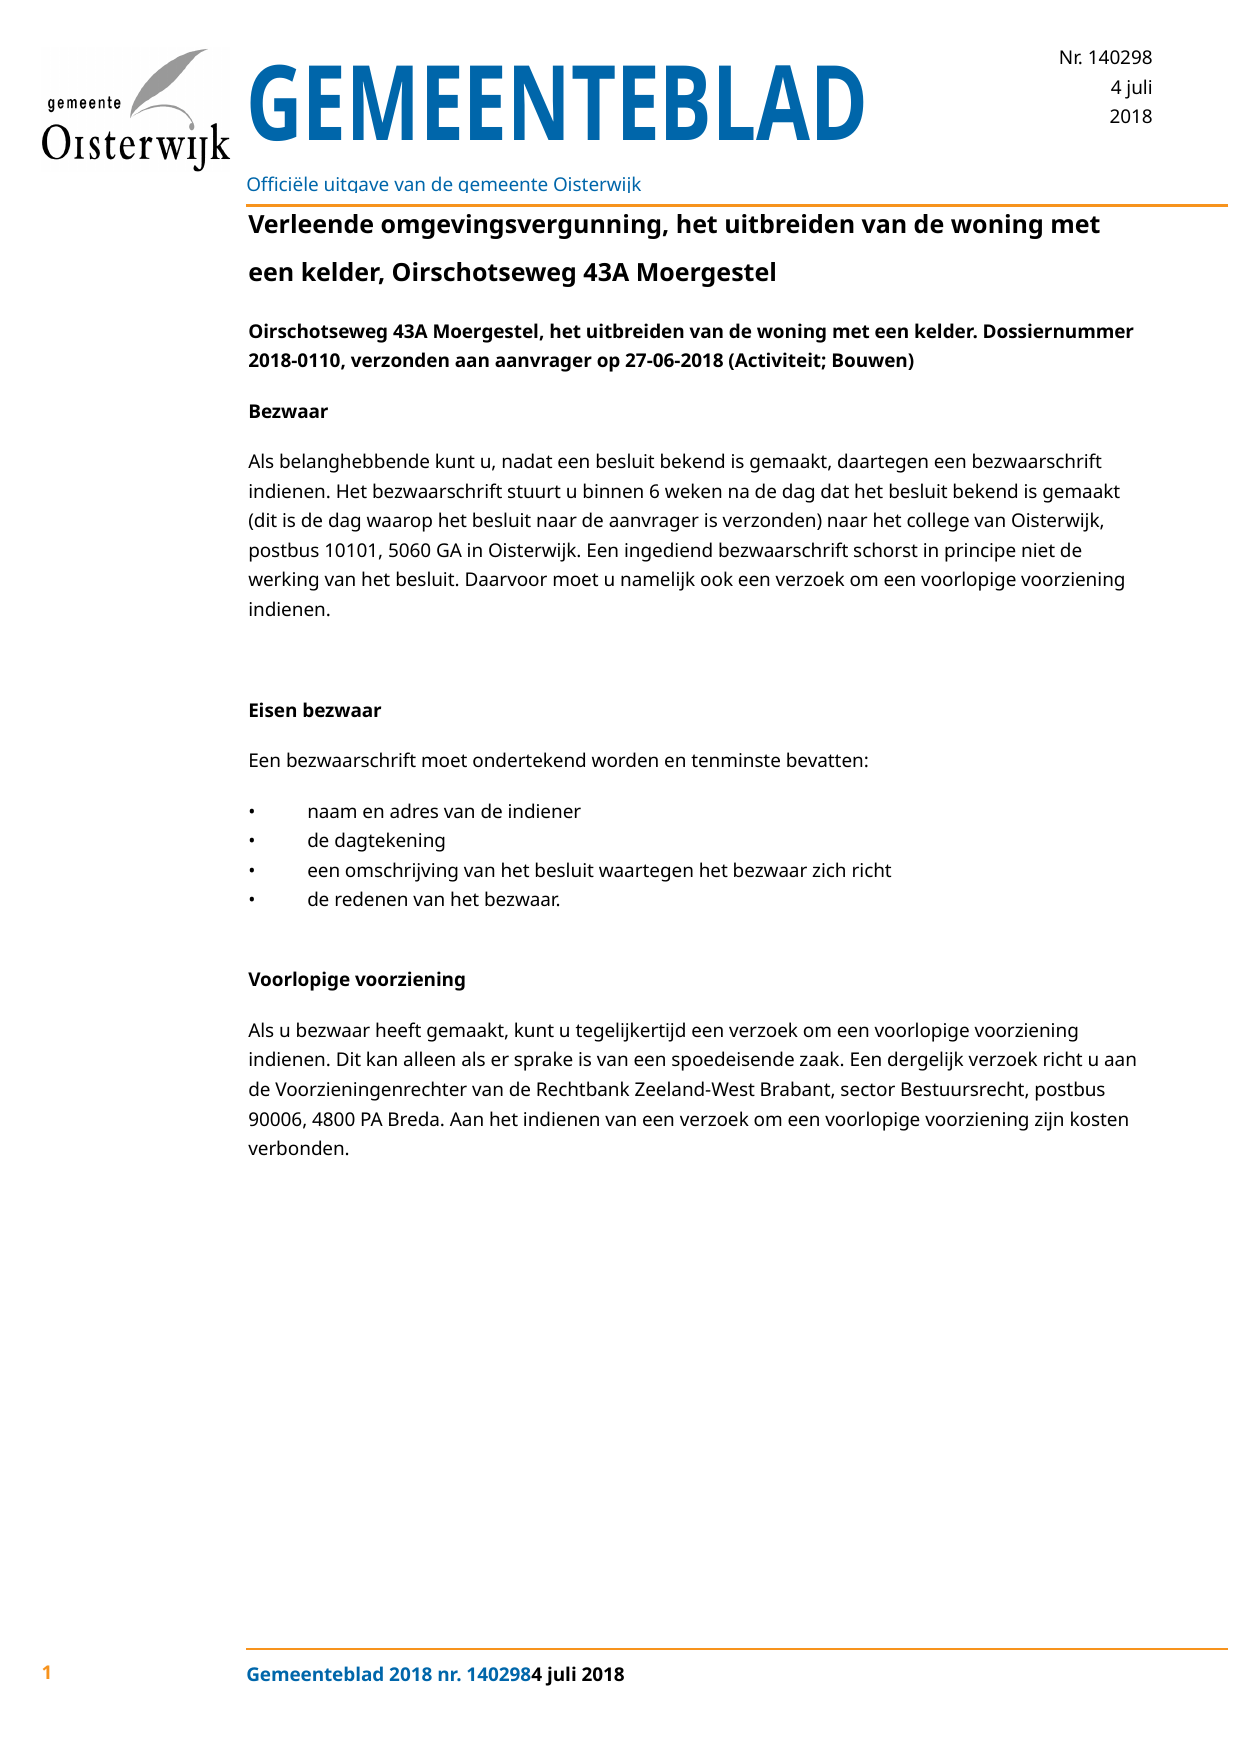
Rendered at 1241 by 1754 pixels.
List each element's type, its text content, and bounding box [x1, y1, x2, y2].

text Als u bezwaar heeft gemaakt, kunt u tegelijkertijd een verzoek om een voorlopige voorziening indienen. Dit kan alleen als er sprake is van een spoedeisende zaak. Een dergelijk verzoek richt u aan de Voorzieningenrechter van de Rechtbank Zeeland-West Brabant, sector Bestuursrecht, postbus 90006, 4800 PA Breda. Aan het indienen van een verzoek om een voorlopige voorziening zijn kosten verbonden. [248, 1017, 1152, 1161]
list de dagtekening [248, 827, 1152, 853]
text Voorlopige voorziening [248, 967, 1152, 992]
list naam en adres van de indiener [248, 798, 1152, 824]
picture [41, 47, 231, 172]
text Eisen bezwaar [248, 697, 1152, 723]
text Oirschotseweg 43A Moergestel, het uitbreiden van de woning met een kelder. Dossiernummer 2018-0110, verzonden aan aanvrager op 27-06-2018 (Activiteit; Bouwen) [248, 318, 1152, 373]
text Verleende omgevingsvergunning, het uitbreiden van de woning met een kelder, Oirschotseweg 43A Moergestel [248, 207, 1152, 288]
text Bezwaar [248, 398, 1152, 424]
text Als belanghebbende kunt u, nadat een besluit bekend is gemaakt, daartegen een bezwaarschrift indienen. Het bezwaarschrift stuurt u binnen 6 weken na de dag dat het besluit bekend is gemaakt (dit is de dag waarop het besluit naar de aanvrager is verzonden) naar het college van Oisterwijk, postbus 10101, 5060 GA in Oisterwijk. Een ingediend bezwaarschrift schorst in principe niet de werking van het besluit. Daarvoor moet u namelijk ook een verzoek om een voorlopige voorziening indienen. [248, 448, 1152, 622]
list de redenen van het bezwaar. [248, 887, 1152, 912]
list een omschrijving van het besluit waartegen het bezwaar zich richt [248, 857, 1152, 883]
text Een bezwaarschrift moet ondertekend worden en tenminste bevatten: [248, 747, 1152, 773]
